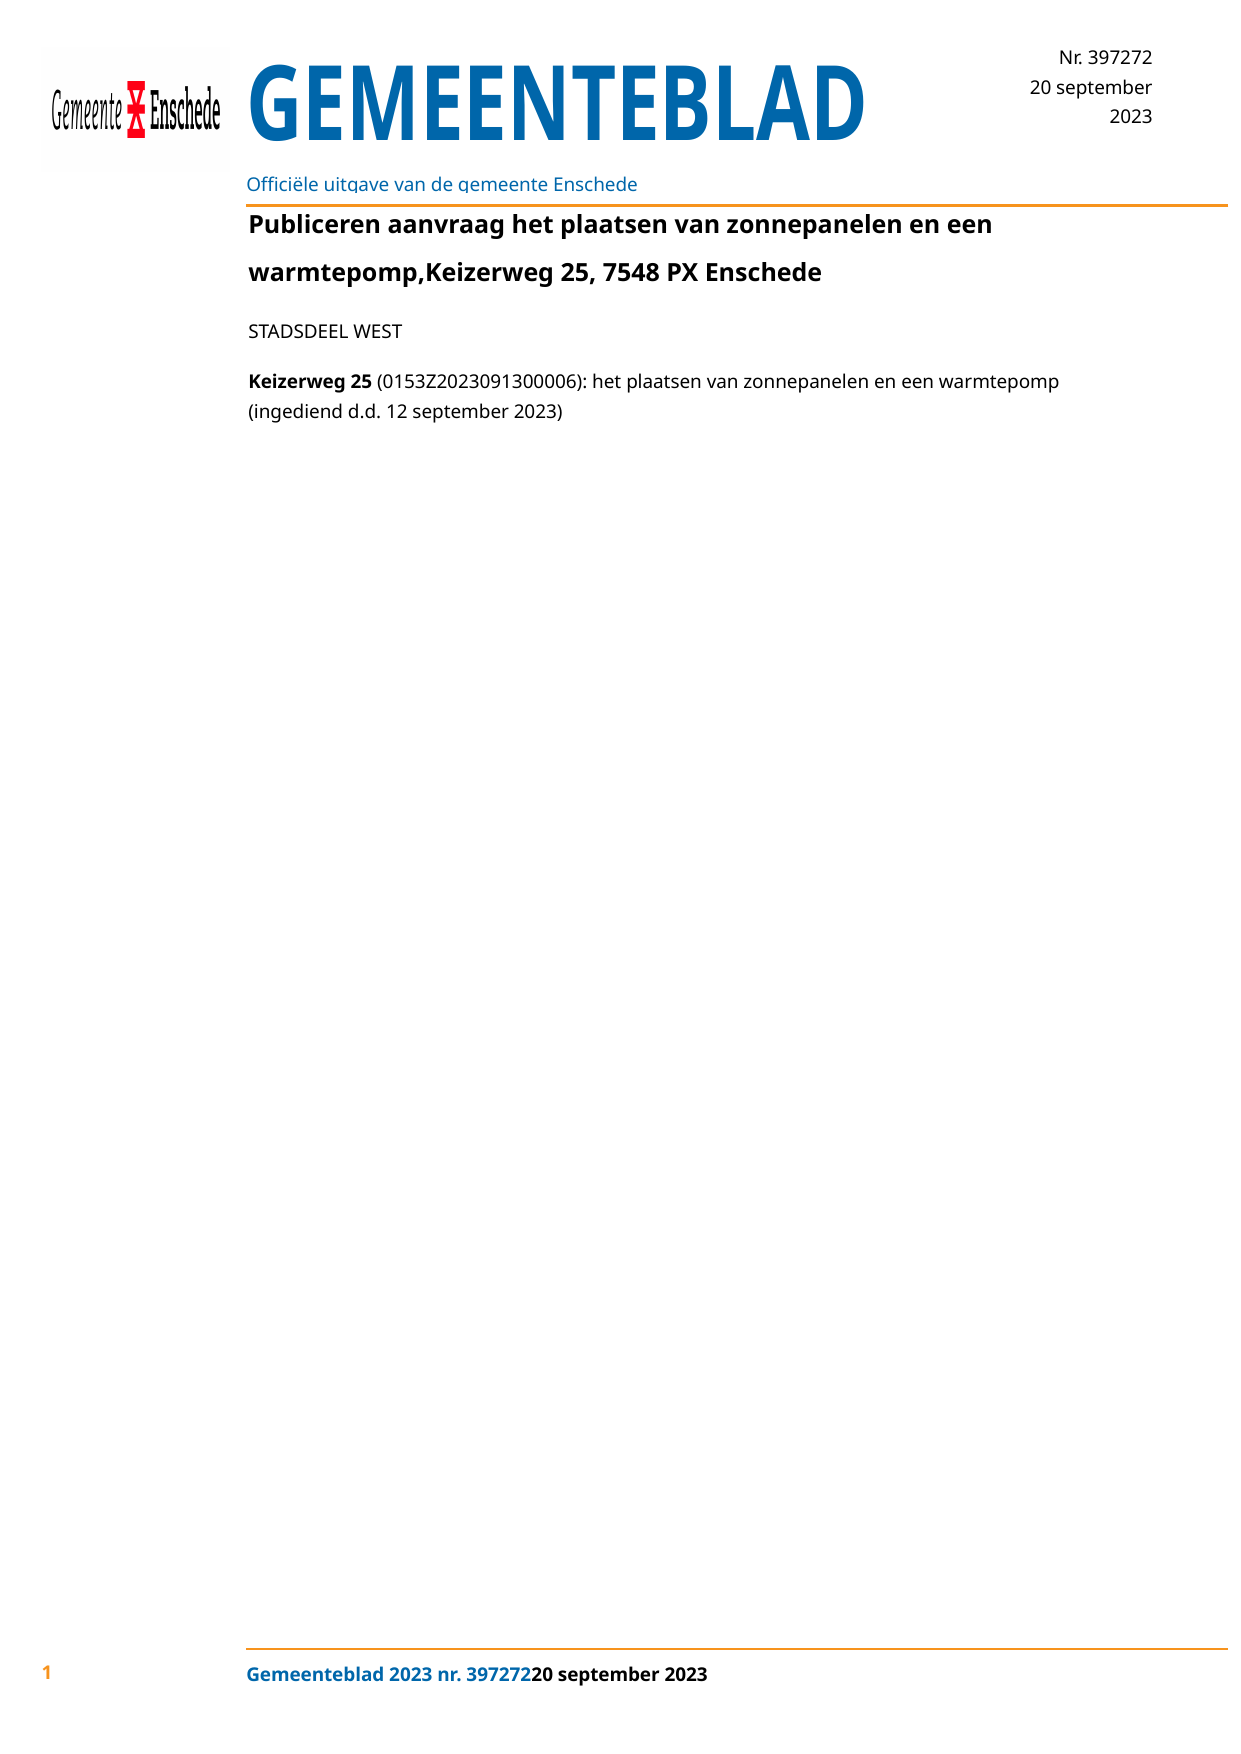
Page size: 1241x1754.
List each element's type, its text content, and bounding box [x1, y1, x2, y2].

text Publiceren aanvraag het plaatsen van zonnepanelen en een warmtepomp,Keizerweg 25, 7548 PX Enschede [248, 207, 1152, 288]
picture [41, 47, 231, 172]
text STADSDEEL WEST [248, 318, 1152, 344]
text Keizerweg 25 (0153Z2023091300006): het plaatsen van zonnepanelen en een warmtepomp (ingediend d.d. 12 september 2023) [248, 368, 1152, 424]
